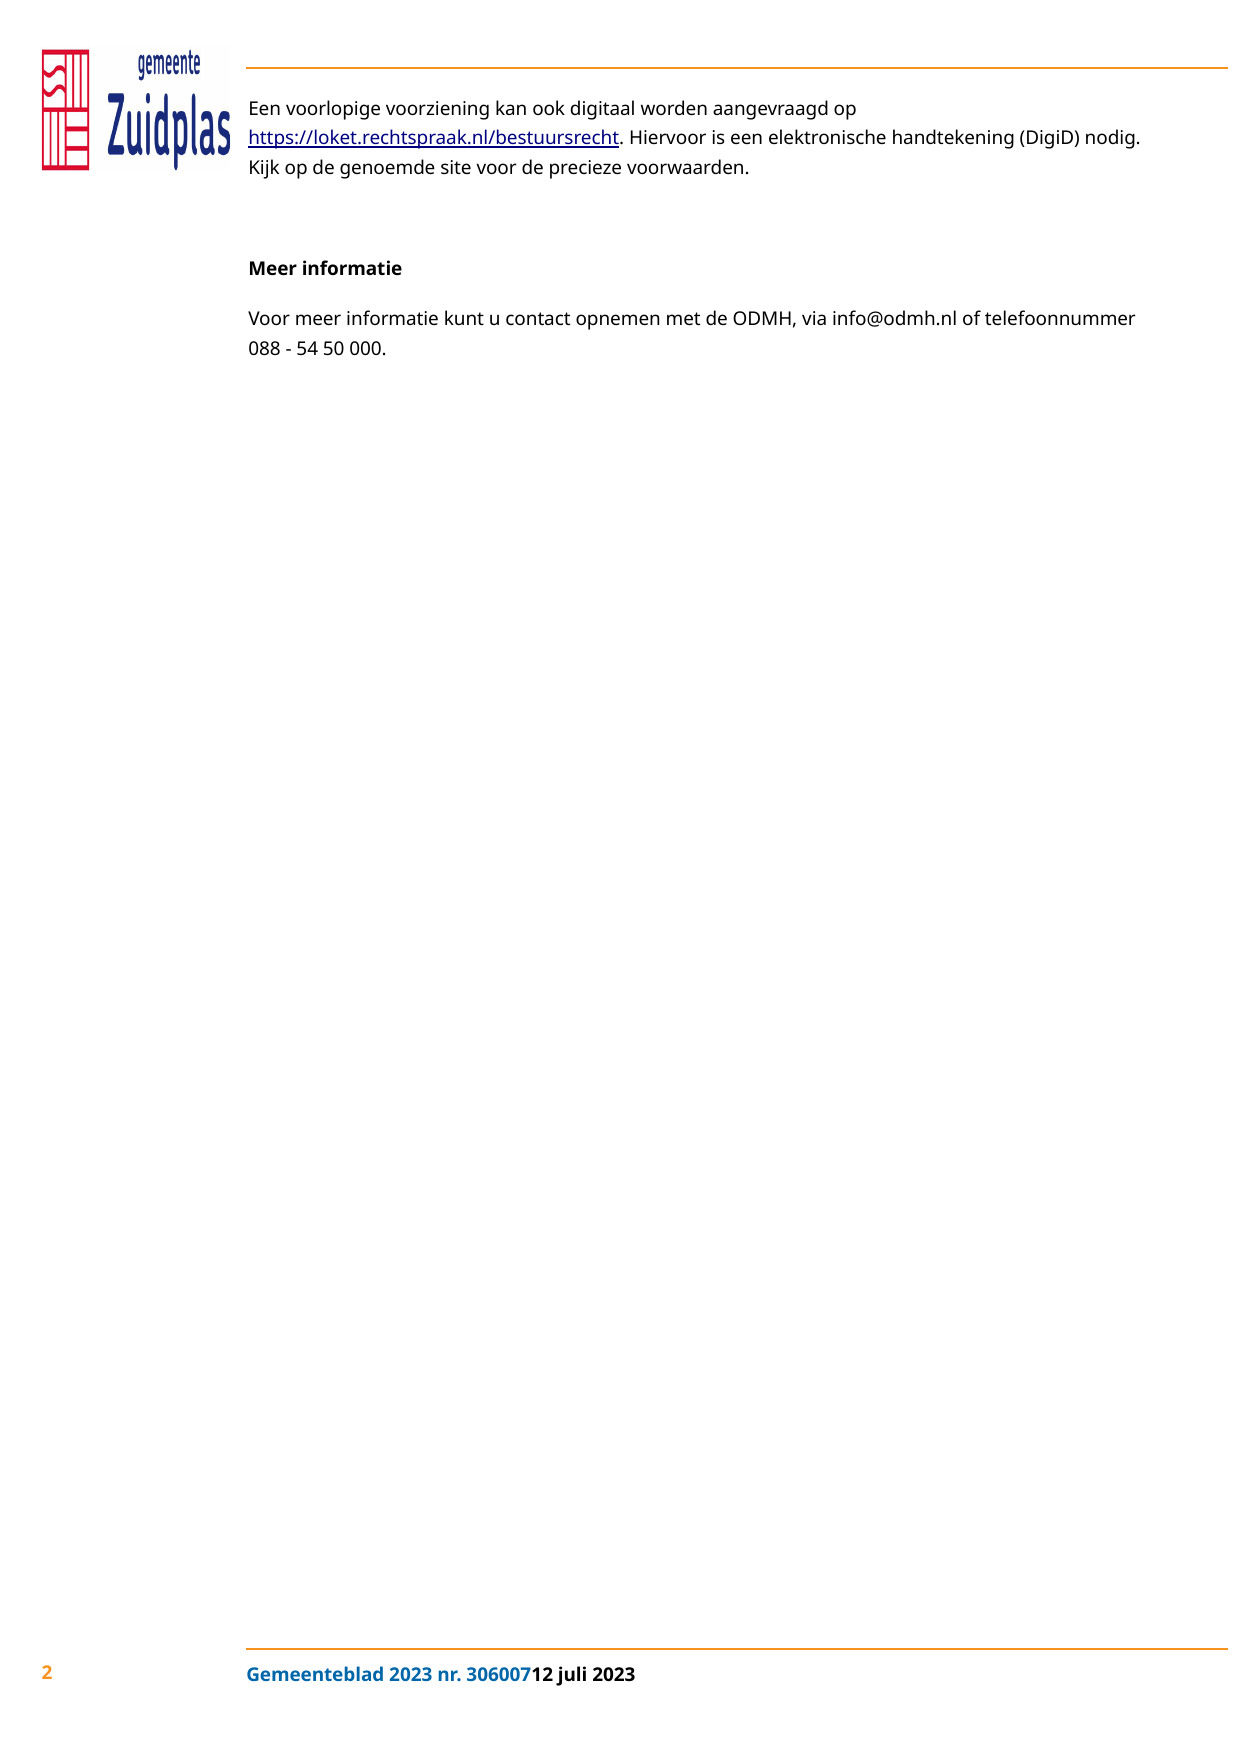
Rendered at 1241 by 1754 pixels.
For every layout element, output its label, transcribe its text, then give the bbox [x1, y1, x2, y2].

text Voor meer informatie kunt u contact opnemen met de ODMH, via info@odmh.nl of telefoonnummer 088 - 54 50 000. [248, 305, 1152, 361]
text Meer informatie [248, 255, 1152, 281]
text Een voorlopige voorziening kan ook digitaal worden aangevraagd op https://loket.rechtspraak.nl/bestuursrecht. Hiervoor is een elektronische handtekening (DigiD) nodig. Kijk op de genoemde site voor de precieze voorwaarden. [248, 95, 1152, 180]
picture [41, 47, 231, 172]
